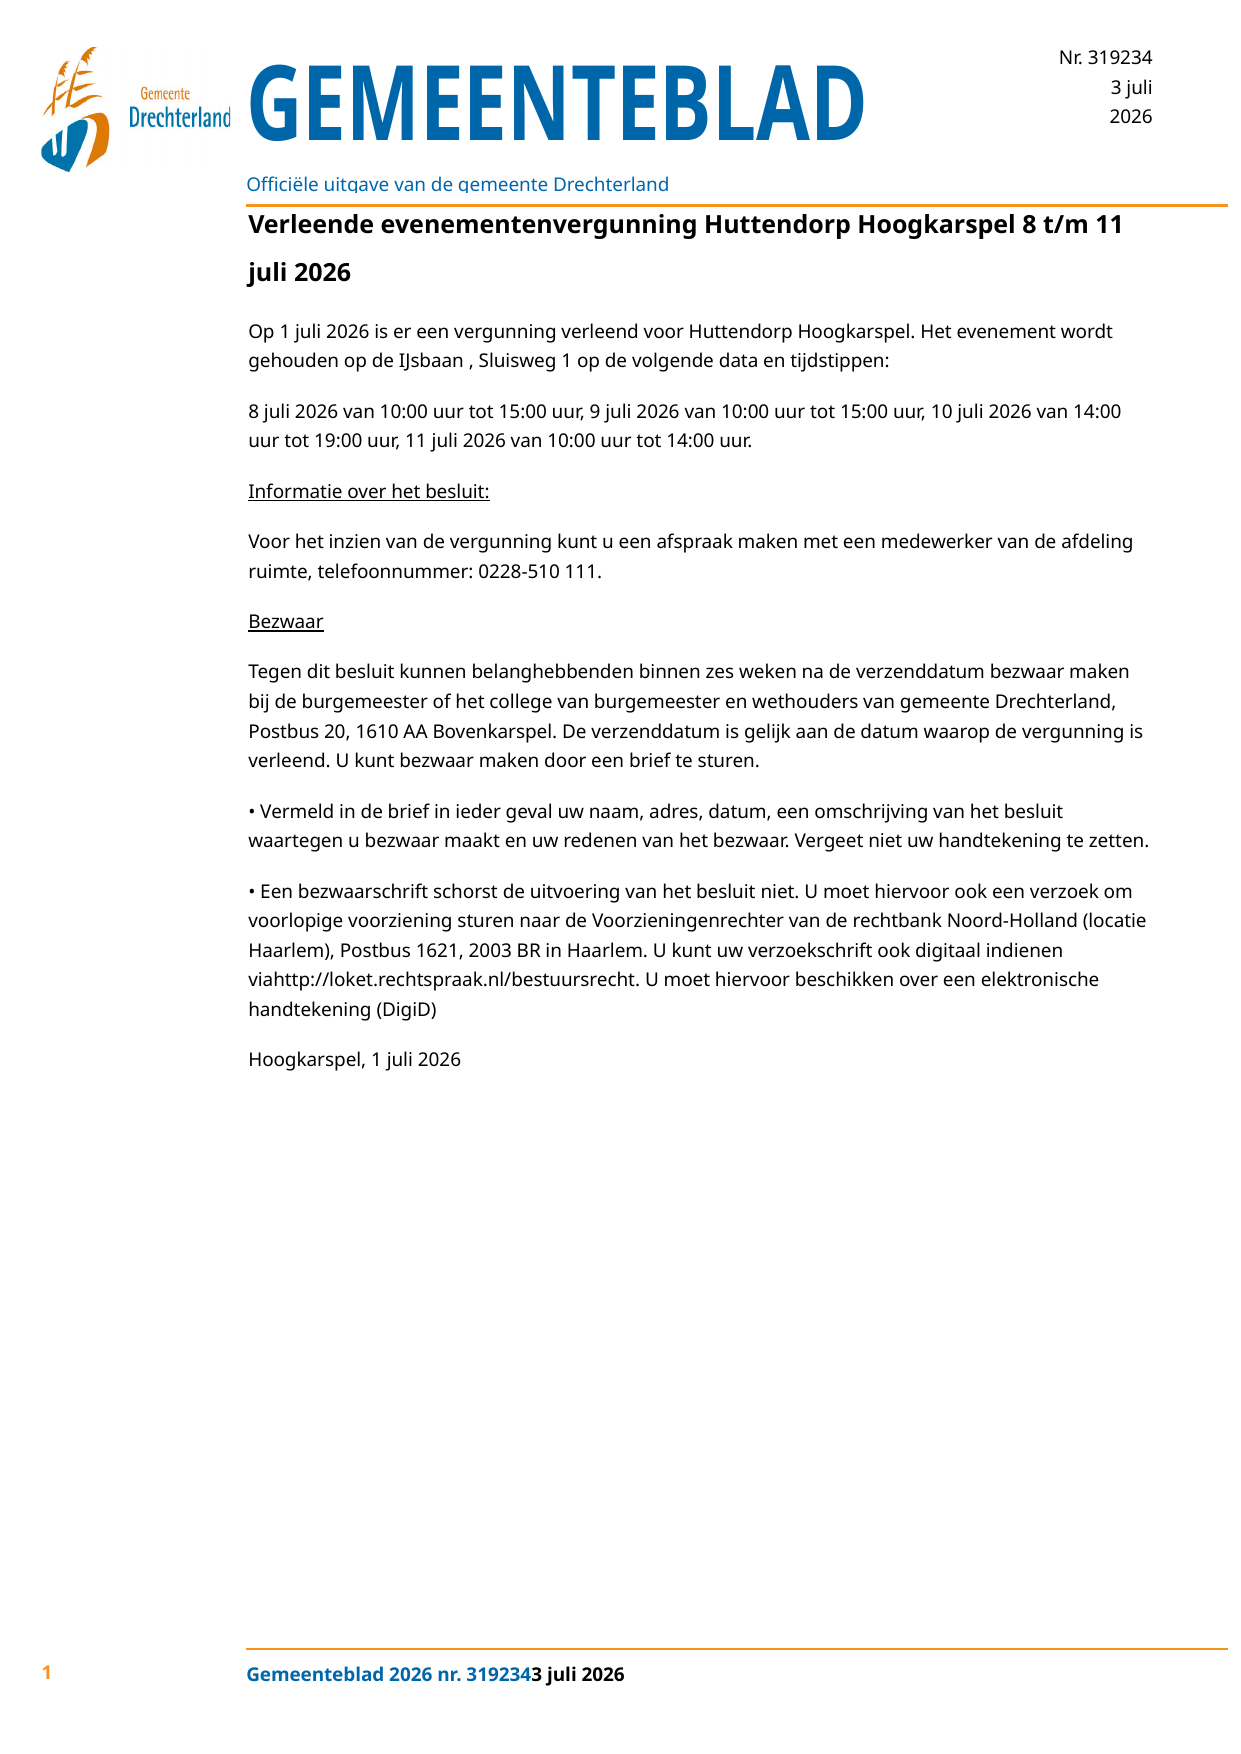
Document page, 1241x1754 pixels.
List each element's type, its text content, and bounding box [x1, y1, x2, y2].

picture [41, 158, 64, 172]
text 8 juli 2026 van 10:00 uur tot 15:00 uur, 9 juli 2026 van 10:00 uur tot 15:00 uur, 10 juli 2026 van 14:00 uur tot 19:00 uur, 11 juli 2026 van 10:00 uur tot 14:00 uur. [248, 398, 1152, 453]
text Verleende evenementenvergunning Huttendorp Hoogkarspel 8 t/m 11 juli 2026 [248, 207, 1152, 288]
text Informatie over het besluit: [248, 478, 1152, 504]
text Tegen dit besluit kunnen belanghebbenden binnen zes weken na de verzenddatum bezwaar maken bij de burgemeester of het college van burgemeester en wethouders van gemeente Drechterland, Postbus 20, 1610 AA Bovenkarspel. De verzenddatum is gelijk aan de datum waarop de vergunning is verleend. U kunt bezwaar maken door een brief te sturen. [248, 659, 1152, 773]
text Voor het inzien van de vergunning kunt u een afspraak maken met een medewerker van de afdeling ruimte, telefoonnummer: 0228-510 111. [248, 528, 1152, 584]
text • Een bezwaarschrift schorst de uitvoering van het besluit niet. U moet hiervoor ook een verzoek om voorlopige voorziening sturen naar de Voorzieningenrechter van de rechtbank Noord-Holland (locatie Haarlem), Postbus 1621, 2003 BR in Haarlem. U kunt uw verzoekschrift ook digitaal indienen viahttp://loket.rechtspraak.nl/bestuursrecht. U moet hiervoor beschikken over een elektronische handtekening (DigiD) [248, 878, 1152, 1022]
text • Vermeld in de brief in ieder geval uw naam, adres, datum, een omschrijving van het besluit waartegen u bezwaar maakt en uw redenen van het bezwaar. Vergeet niet uw handtekening te zetten. [248, 798, 1152, 853]
text Op 1 juli 2026 is er een vergunning verleend voor Huttendorp Hoogkarspel. Het evenement wordt gehouden op de IJsbaan , Sluisweg 1 op de volgende data en tijdstippen: [248, 318, 1152, 373]
text Bezwaar [248, 608, 1152, 634]
text Hoogkarspel, 1 juli 2026 [248, 1047, 1152, 1072]
picture [226, 115, 231, 124]
picture [41, 47, 231, 172]
